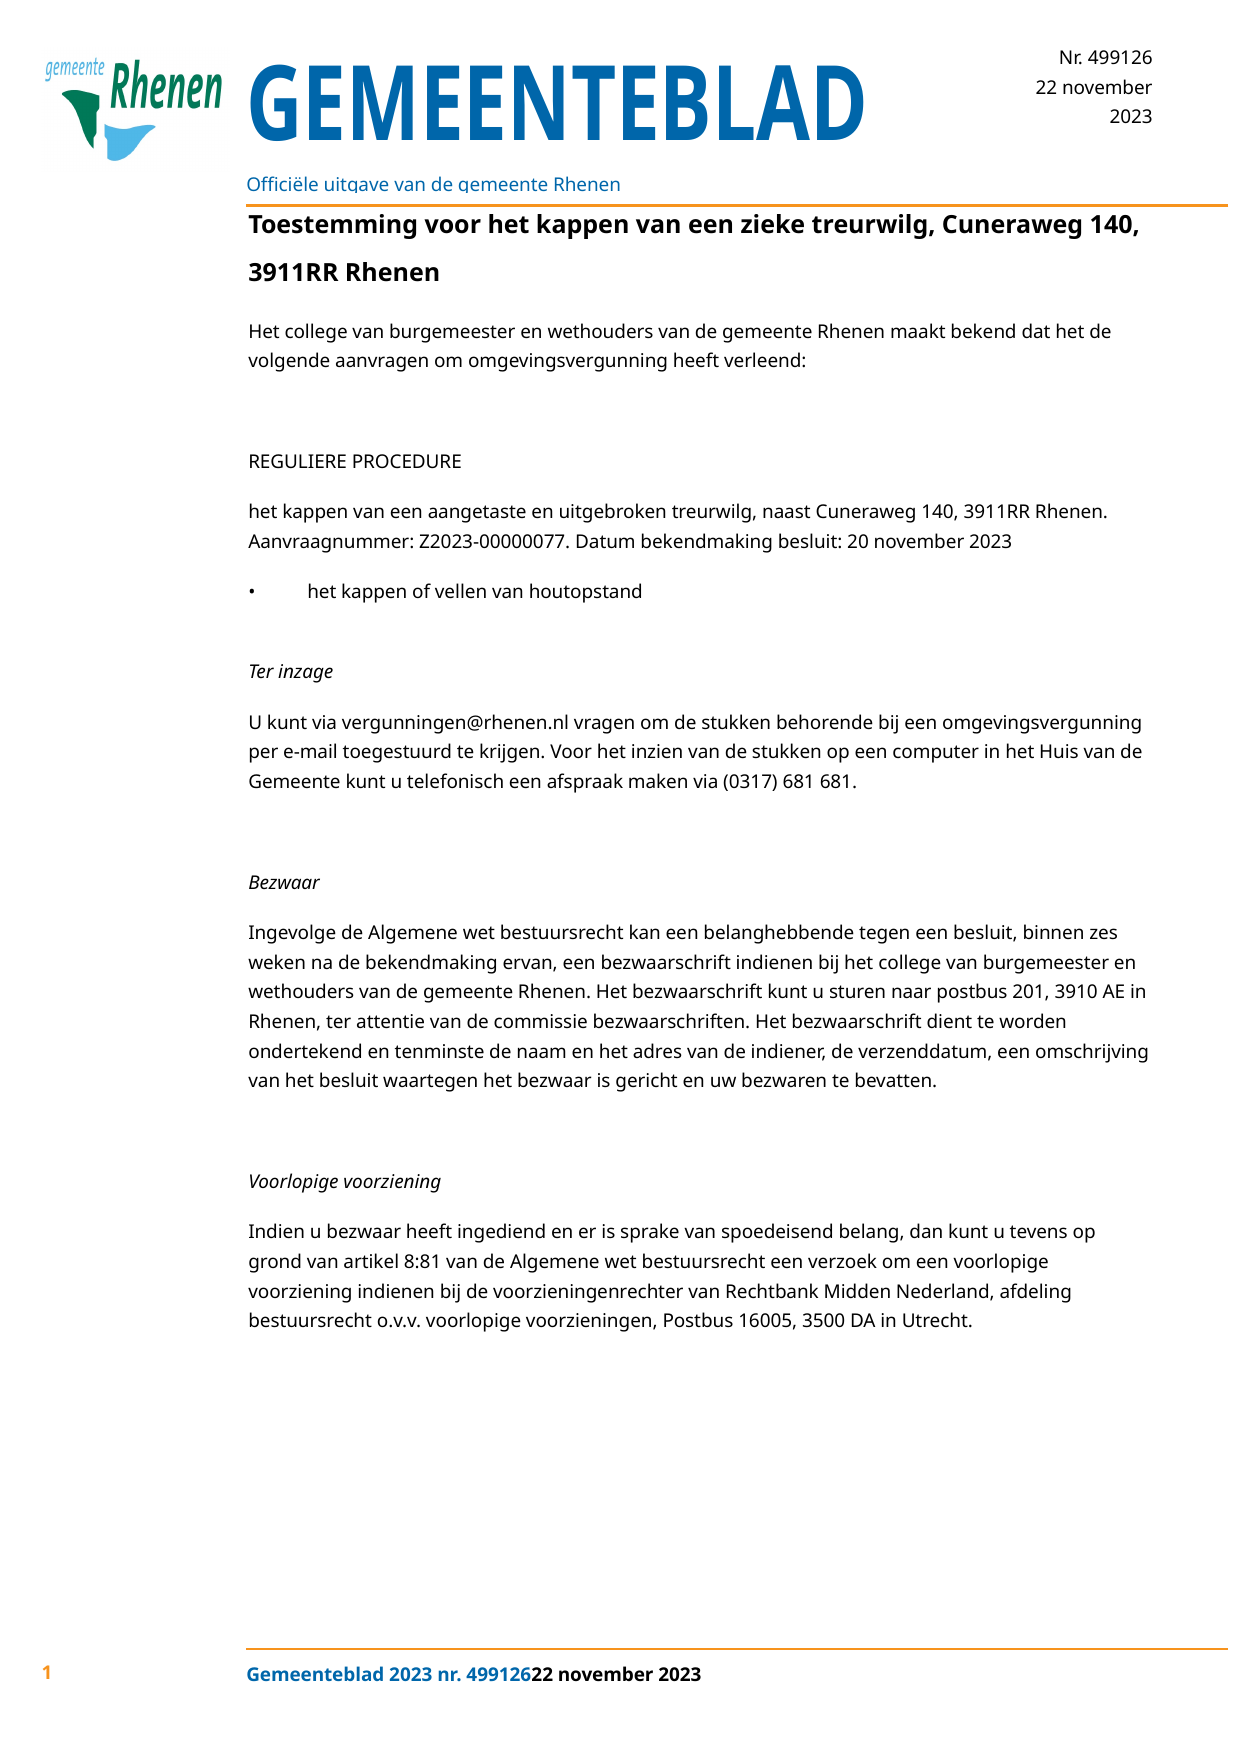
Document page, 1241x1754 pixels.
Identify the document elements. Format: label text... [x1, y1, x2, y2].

text Toestemming voor het kappen van een zieke treurwilg, Cuneraweg 140, 3911RR Rhenen [248, 207, 1152, 288]
picture [41, 47, 231, 172]
text Indien u bezwaar heeft ingediend en er is sprake van spoedeisend belang, dan kunt u tevens op grond van artikel 8:81 van de Algemene wet bestuursrecht een verzoek om een voorlopige voorziening indienen bij de voorzieningenrechter van Rechtbank Midden Nederland, afdeling bestuursrecht o.v.v. voorlopige voorzieningen, Postbus 16005, 3500 DA in Utrecht. [248, 1219, 1152, 1333]
text Ter inzage [248, 659, 1152, 684]
text Bezwaar [248, 869, 1152, 895]
text REGULIERE PROCEDURE [248, 448, 1152, 474]
text het kappen van een aangetaste en uitgebroken treurwilg, naast Cuneraweg 140, 3911RR Rhenen. Aanvraagnummer: Z2023-00000077. Datum bekendmaking besluit: 20 november 2023 [248, 499, 1152, 554]
text Voorlopige voorziening [248, 1168, 1152, 1194]
list het kappen of vellen van houtopstand [248, 579, 1152, 604]
text Ingevolge de Algemene wet bestuursrecht kan een belanghebbende tegen een besluit, binnen zes weken na de bekendmaking ervan, een bezwaarschrift indienen bij het college van burgemeester en wethouders van de gemeente Rhenen. Het bezwaarschrift kunt u sturen naar postbus 201, 3910 AE in Rhenen, ter attentie van de commissie bezwaarschriften. Het bezwaarschrift dient te worden ondertekend en tenminste de naam en het adres van de indiener, de verzenddatum, een omschrijving van het besluit waartegen het bezwaar is gericht en uw bezwaren te bevatten. [248, 919, 1152, 1093]
text U kunt via vergunningen@rhenen.nl vragen om de stukken behorende bij een omgevingsvergunning per e-mail toegestuurd te krijgen. Voor het inzien van de stukken op een computer in het Huis van de Gemeente kunt u telefonisch een afspraak maken via (0317) 681 681. [248, 709, 1152, 794]
text Het college van burgemeester en wethouders van de gemeente Rhenen maakt bekend dat het de volgende aanvragen om omgevingsvergunning heeft verleend: [248, 318, 1152, 373]
